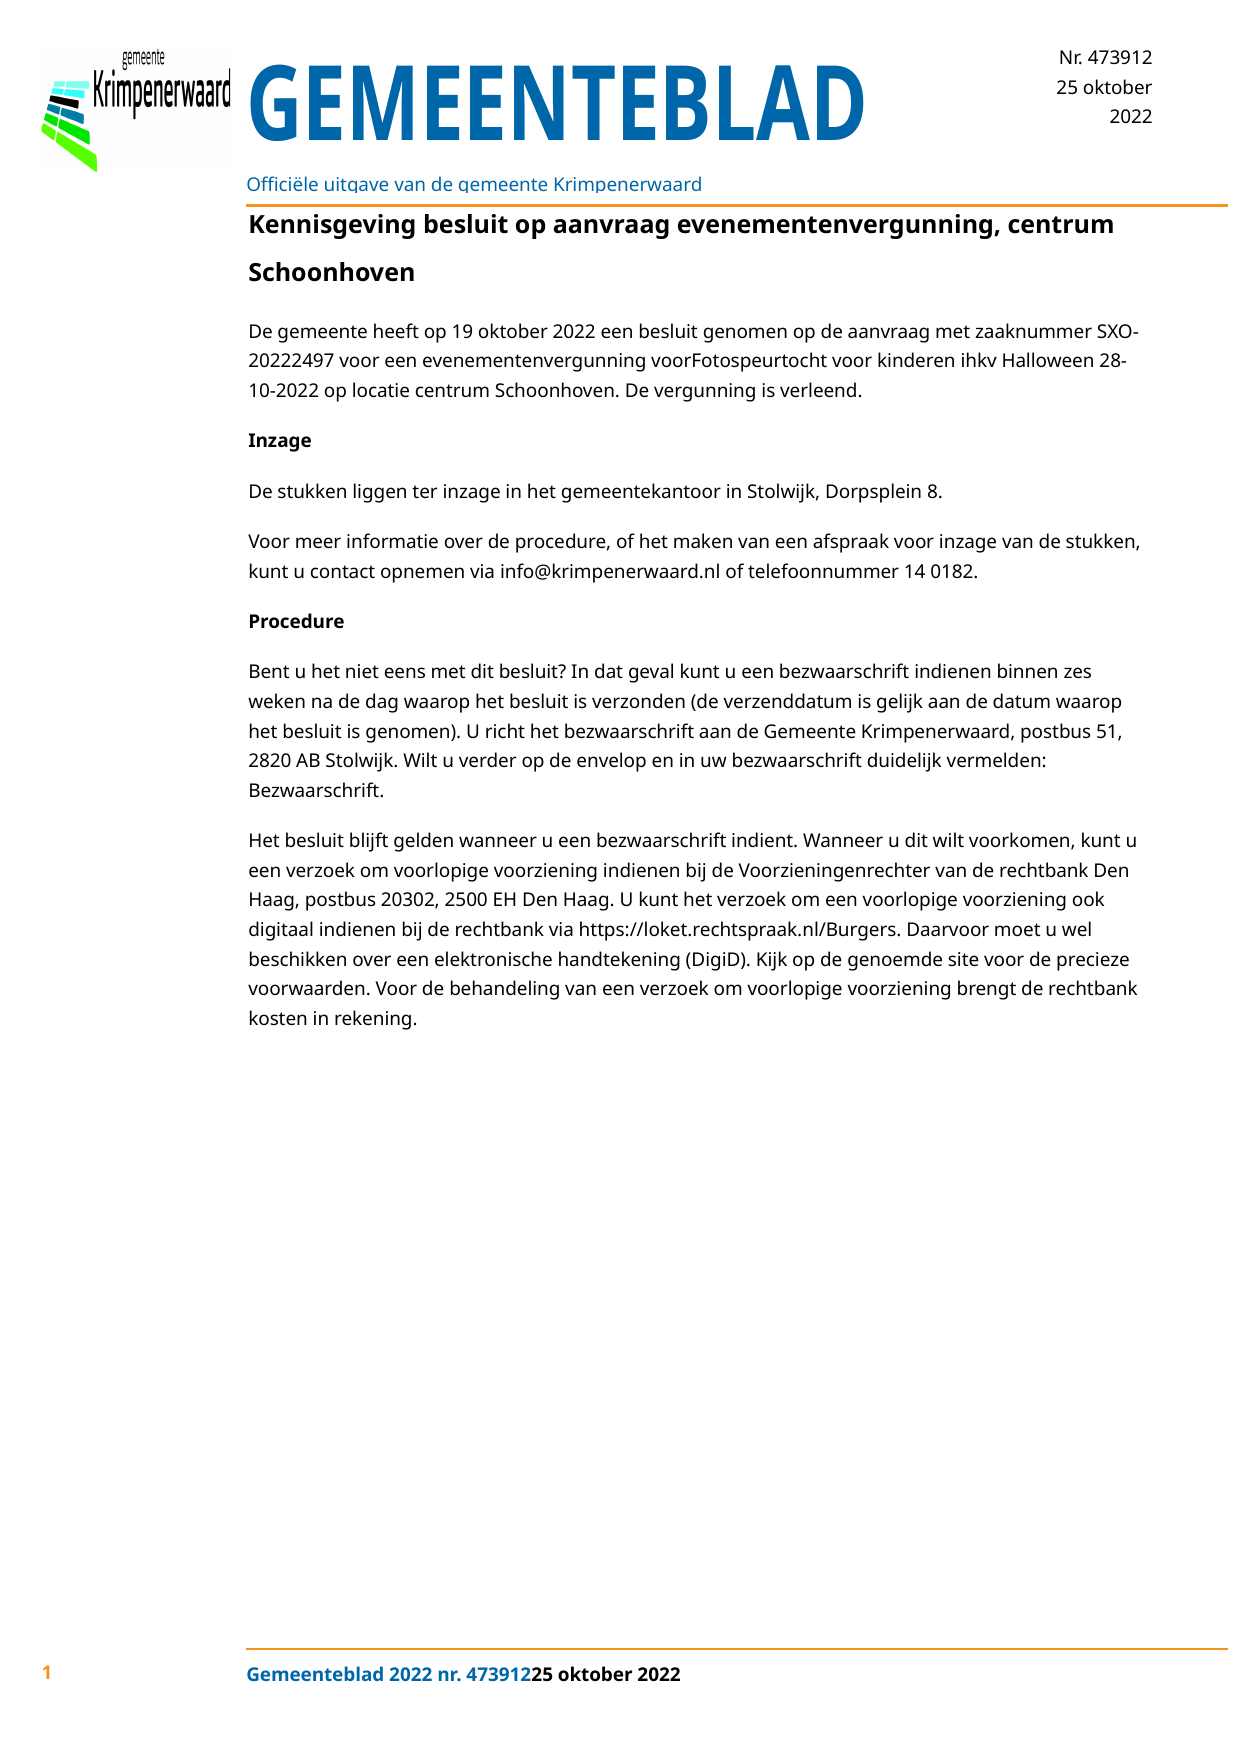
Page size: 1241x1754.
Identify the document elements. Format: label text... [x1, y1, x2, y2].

text Inzage [248, 427, 1152, 453]
text Voor meer informatie over de procedure, of het maken van een afspraak voor inzage van de stukken, kunt u contact opnemen via info@krimpenerwaard.nl of telefoonnummer 14 0182. [248, 528, 1152, 584]
text Kennisgeving besluit op aanvraag evenementenvergunning, centrum Schoonhoven [248, 207, 1152, 288]
text De gemeente heeft op 19 oktober 2022 een besluit genomen op de aanvraag met zaaknummer SXO-20222497 voor een evenementenvergunning voorFotospeurtocht voor kinderen ihkv Halloween 28-10-2022 op locatie centrum Schoonhoven. De vergunning is verleend. [248, 318, 1152, 403]
text Bent u het niet eens met dit besluit? In dat geval kunt u een bezwaarschrift indienen binnen zes weken na de dag waarop het besluit is verzonden (de verzenddatum is gelijk aan de datum waarop het besluit is genomen). U richt het bezwaarschrift aan de Gemeente Krimpenerwaard, postbus 51, 2820 AB Stolwijk. Wilt u verder op de envelop en in uw bezwaarschrift duidelijk vermelden: Bezwaarschrift. [248, 659, 1152, 803]
text Het besluit blijft gelden wanneer u een bezwaarschrift indient. Wanneer u dit wilt voorkomen, kunt u een verzoek om voorlopige voorziening indienen bij de Voorzieningenrechter van de rechtbank Den Haag, postbus 20302, 2500 EH Den Haag. U kunt het verzoek om een voorlopige voorziening ook digitaal indienen bij de rechtbank via https://loket.rechtspraak.nl/Burgers. Daarvoor moet u wel beschikken over een elektronische handtekening (DigiD). Kijk op de genoemde site voor de precieze voorwaarden. Voor de behandeling van een verzoek om voorlopige voorziening brengt de rechtbank kosten in rekening. [248, 827, 1152, 1031]
text Procedure [248, 608, 1152, 634]
text De stukken liggen ter inzage in het gemeentekantoor in Stolwijk, Dorpsplein 8. [248, 478, 1152, 504]
picture [41, 47, 231, 172]
